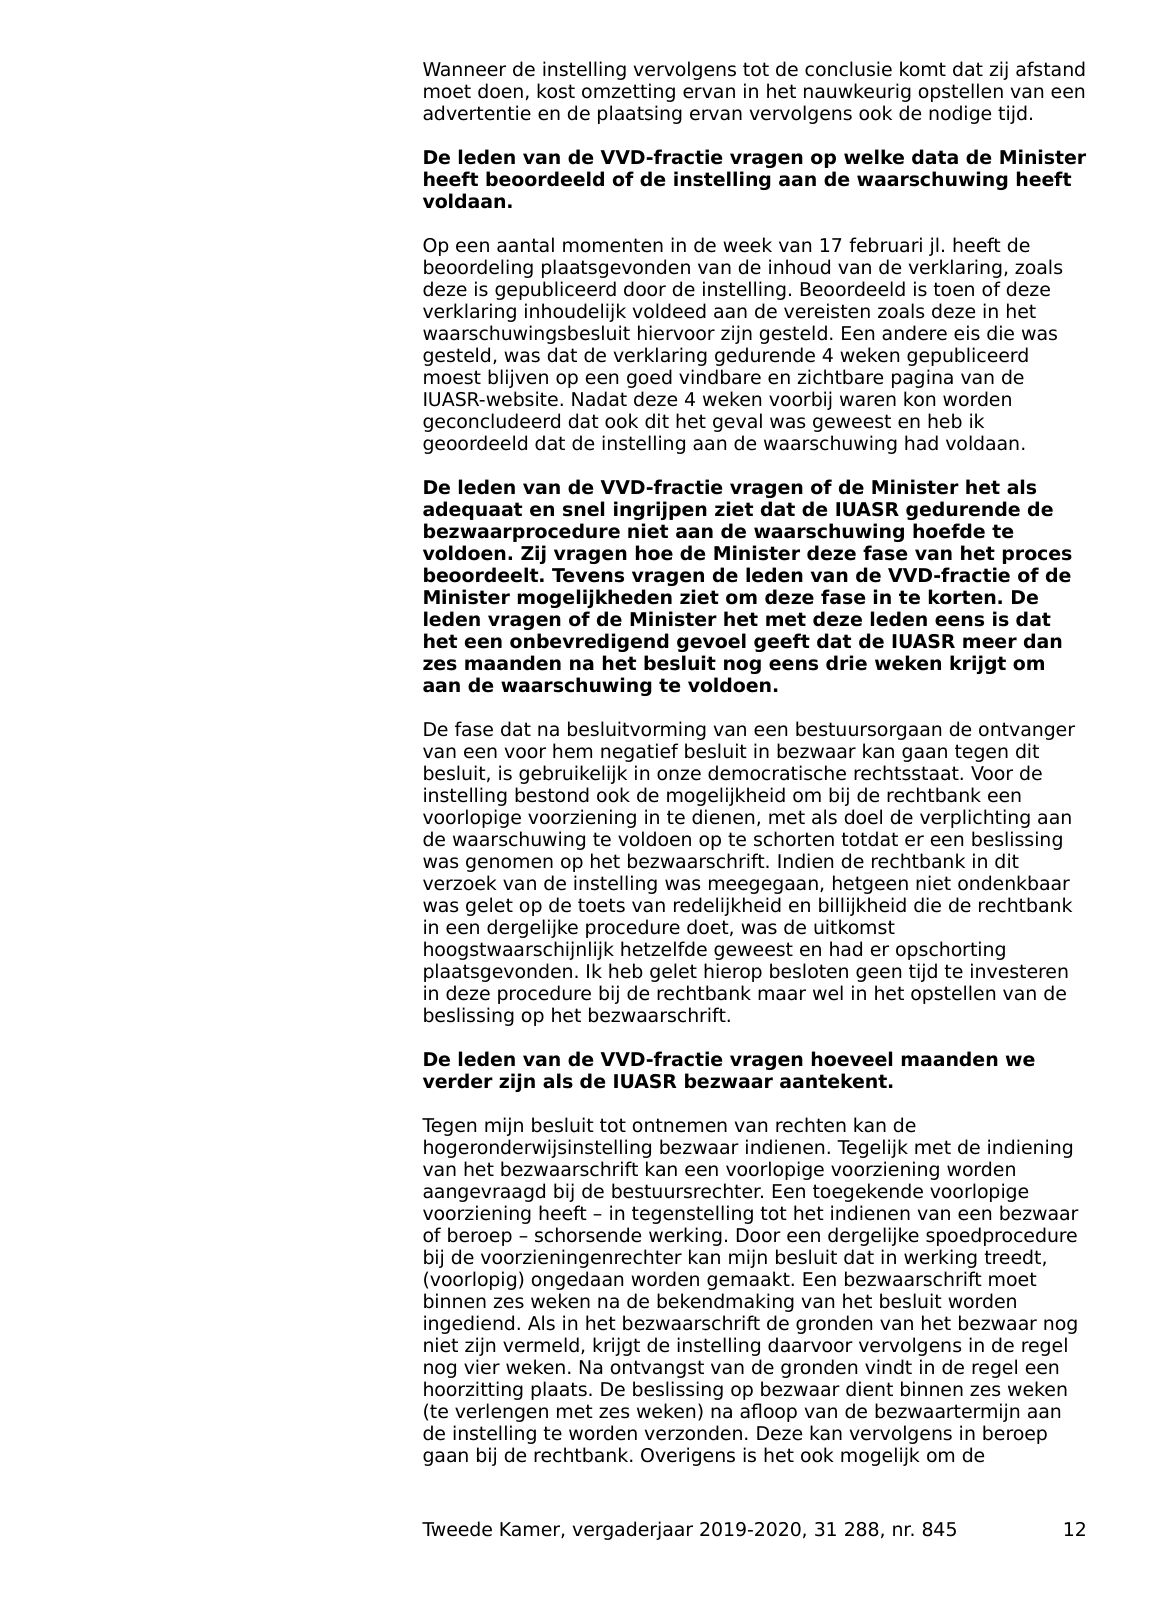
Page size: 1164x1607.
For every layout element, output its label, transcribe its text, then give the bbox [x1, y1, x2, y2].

text De leden van de VVD-fractie vragen of de Minister het als adequaat en snel ingrijpen ziet dat de IUASR gedurende de bezwaarprocedure niet aan de waarschuwing hoefde te voldoen. Zij vragen hoe de Minister deze fase van het proces beoordeelt. Tevens vragen de leden van de VVD-fractie of de Minister mogelijkheden ziet om deze fase in te korten. De leden vragen of de Minister het met deze leden eens is dat het een onbevredigend gevoel geeft dat de IUASR meer dan zes maanden na het besluit nog eens drie weken krijgt om aan de waarschuwing te voldoen. [422, 477, 1087, 697]
text De leden van de VVD-fractie vragen hoeveel maanden we verder zijn als de IUASR bezwaar aantekent. [422, 1049, 1087, 1093]
text Op een aantal momenten in de week van 17 februari jl. heeft de beoordeling plaatsgevonden van de inhoud van de verklaring, zoals deze is gepubliceerd door de instelling. Beoordeeld is toen of deze verklaring inhoudelijk voldeed aan de vereisten zoals deze in het waarschuwingsbesluit hiervoor zijn gesteld. Een andere eis die was gesteld, was dat de verklaring gedurende 4 weken gepubliceerd moest blijven op een goed vindbare en zichtbare pagina van de IUASR-website. Nadat deze 4 weken voorbij waren kon worden geconcludeerd dat ook dit het geval was geweest en heb ik geoordeeld dat de instelling aan de waarschuwing had voldaan. [422, 235, 1087, 455]
text Wanneer de instelling vervolgens tot de conclusie komt dat zij afstand moet doen, kost omzetting ervan in het nauwkeurig opstellen van een advertentie en de plaatsing ervan vervolgens ook de nodige tijd. [422, 59, 1087, 125]
text De fase dat na besluitvorming van een bestuursorgaan de ontvanger van een voor hem negatief besluit in bezwaar kan gaan tegen dit besluit, is gebruikelijk in onze democratische rechtsstaat. Voor de instelling bestond ook de mogelijkheid om bij de rechtbank een voorlopige voorziening in te dienen, met als doel de verplichting aan de waarschuwing te voldoen op te schorten totdat er een beslissing was genomen op het bezwaarschrift. Indien de rechtbank in dit verzoek van de instelling was meegegaan, hetgeen niet ondenkbaar was gelet op de toets van redelijkheid en billijkheid die de rechtbank in een dergelijke procedure doet, was de uitkomst hoogstwaarschijnlijk hetzelfde geweest en had er opschorting plaatsgevonden. Ik heb gelet hierop besloten geen tijd te investeren in deze procedure bij de rechtbank maar wel in het opstellen van de beslissing op het bezwaarschrift. [422, 719, 1087, 1027]
text Tegen mijn besluit tot ontnemen van rechten kan de hogeronderwijsinstelling bezwaar indienen. Tegelijk met de indiening van het bezwaarschrift kan een voorlopige voorziening worden aangevraagd bij de bestuursrechter. Een toegekende voorlopige voorziening heeft – in tegenstelling tot het indienen van een bezwaar of beroep – schorsende werking. Door een dergelijke spoedprocedure bij de voorzieningenrechter kan mijn besluit dat in werking treedt, (voorlopig) ongedaan worden gemaakt. Een bezwaarschrift moet binnen zes weken na de bekendmaking van het besluit worden ingediend. Als in het bezwaarschrift de gronden van het bezwaar nog niet zijn vermeld, krijgt de instelling daarvoor vervolgens in de regel nog vier weken. Na ontvangst van de gronden vindt in de regel een hoorzitting plaats. De beslissing op bezwaar dient binnen zes weken (te verlengen met zes weken) na afloop van de bezwaartermijn aan de instelling te worden verzonden. Deze kan vervolgens in beroep gaan bij de rechtbank. Overigens is het ook mogelijk om de [422, 1115, 1087, 1467]
text De leden van de VVD-fractie vragen op welke data de Minister heeft beoordeeld of de instelling aan de waarschuwing heeft voldaan. [422, 147, 1087, 213]
